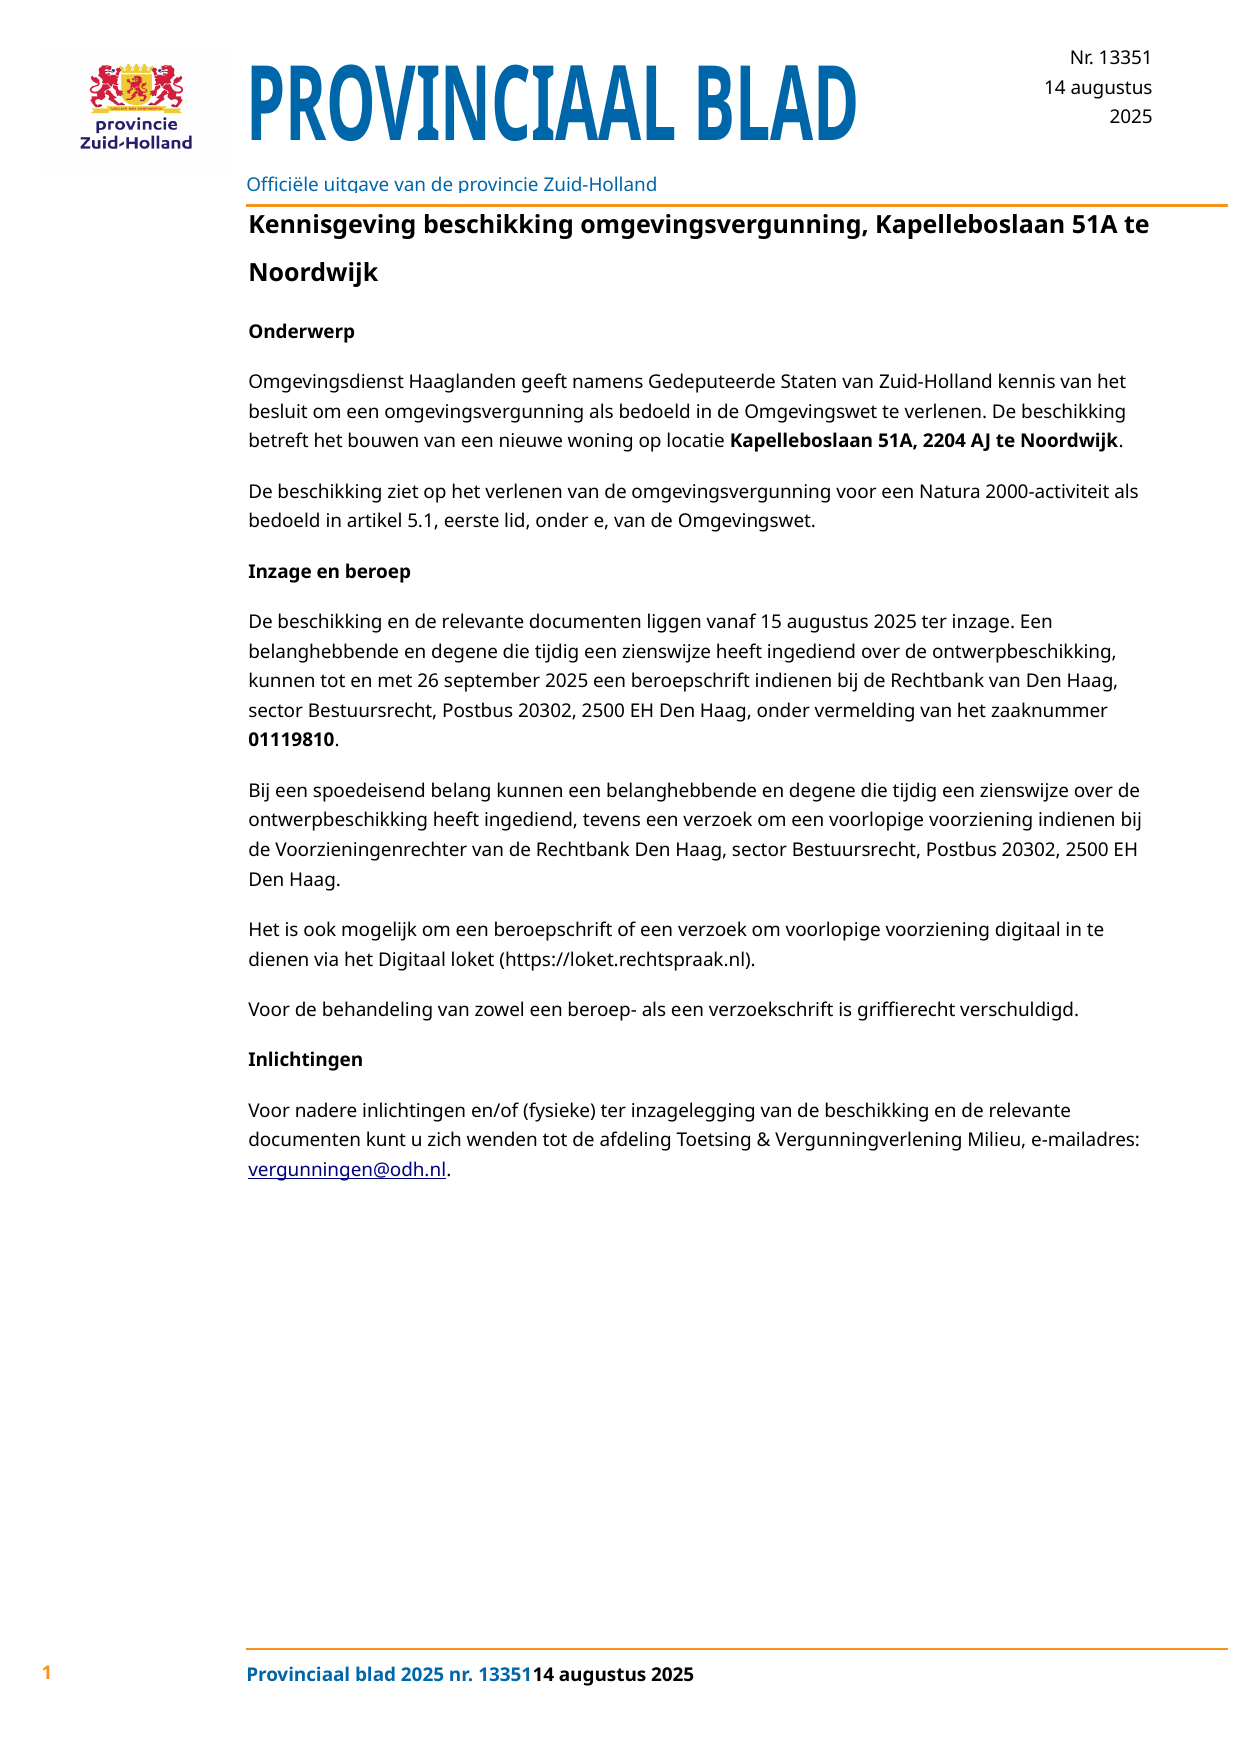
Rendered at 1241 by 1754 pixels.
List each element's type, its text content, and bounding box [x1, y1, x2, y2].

text Voor nadere inlichtingen en/of (fysieke) ter inzagelegging van de beschikking en de relevante documenten kunt u zich wenden tot de afdeling Toetsing & Vergunningverlening Milieu, e-mailadres: vergunningen@odh.nl. [248, 1097, 1152, 1182]
text Inlichtingen [248, 1047, 1152, 1072]
text Kennisgeving beschikking omgevingsvergunning, Kapelleboslaan 51A te Noordwijk [248, 207, 1152, 288]
text Het is ook mogelijk om een beroepschrift of een verzoek om voorlopige voorziening digitaal in te dienen via het Digitaal loket (https://loket.rechtspraak.nl). [248, 916, 1152, 972]
text Inzage en beroep [248, 558, 1152, 584]
text De beschikking ziet op het verlenen van de omgevingsvergunning voor een Natura 2000-activiteit als bedoeld in artikel 5.1, eerste lid, onder e, van de Omgevingswet. [248, 478, 1152, 533]
text De beschikking en de relevante documenten liggen vanaf 15 augustus 2025 ter inzage. Een belanghebbende en degene die tijdig een zienswijze heeft ingediend over de ontwerpbeschikking, kunnen tot en met 26 september 2025 een beroepschrift indienen bij de Rechtbank van Den Haag, sector Bestuursrecht, Postbus 20302, 2500 EH Den Haag, onder vermelding van het zaaknummer 01119810. [248, 608, 1152, 752]
text Omgevingsdienst Haaglanden geeft namens Gedeputeerde Staten van Zuid-Holland kennis van het besluit om een omgevingsvergunning als bedoeld in de Omgevingswet te verlenen. De beschikking betreft het bouwen van een nieuwe woning op locatie Kapelleboslaan 51A, 2204 AJ te Noordwijk. [248, 368, 1152, 453]
text Bij een spoedeisend belang kunnen een belanghebbende en degene die tijdig een zienswijze over de ontwerpbeschikking heeft ingediend, tevens een verzoek om een voorlopige voorziening indienen bij de Voorzieningenrechter van de Rechtbank Den Haag, sector Bestuursrecht, Postbus 20302, 2500 EH Den Haag. [248, 777, 1152, 892]
text Onderwerp [248, 318, 1152, 344]
picture [41, 47, 231, 172]
text Voor de behandeling van zowel een beroep- als een verzoekschrift is griffierecht verschuldigd. [248, 996, 1152, 1022]
